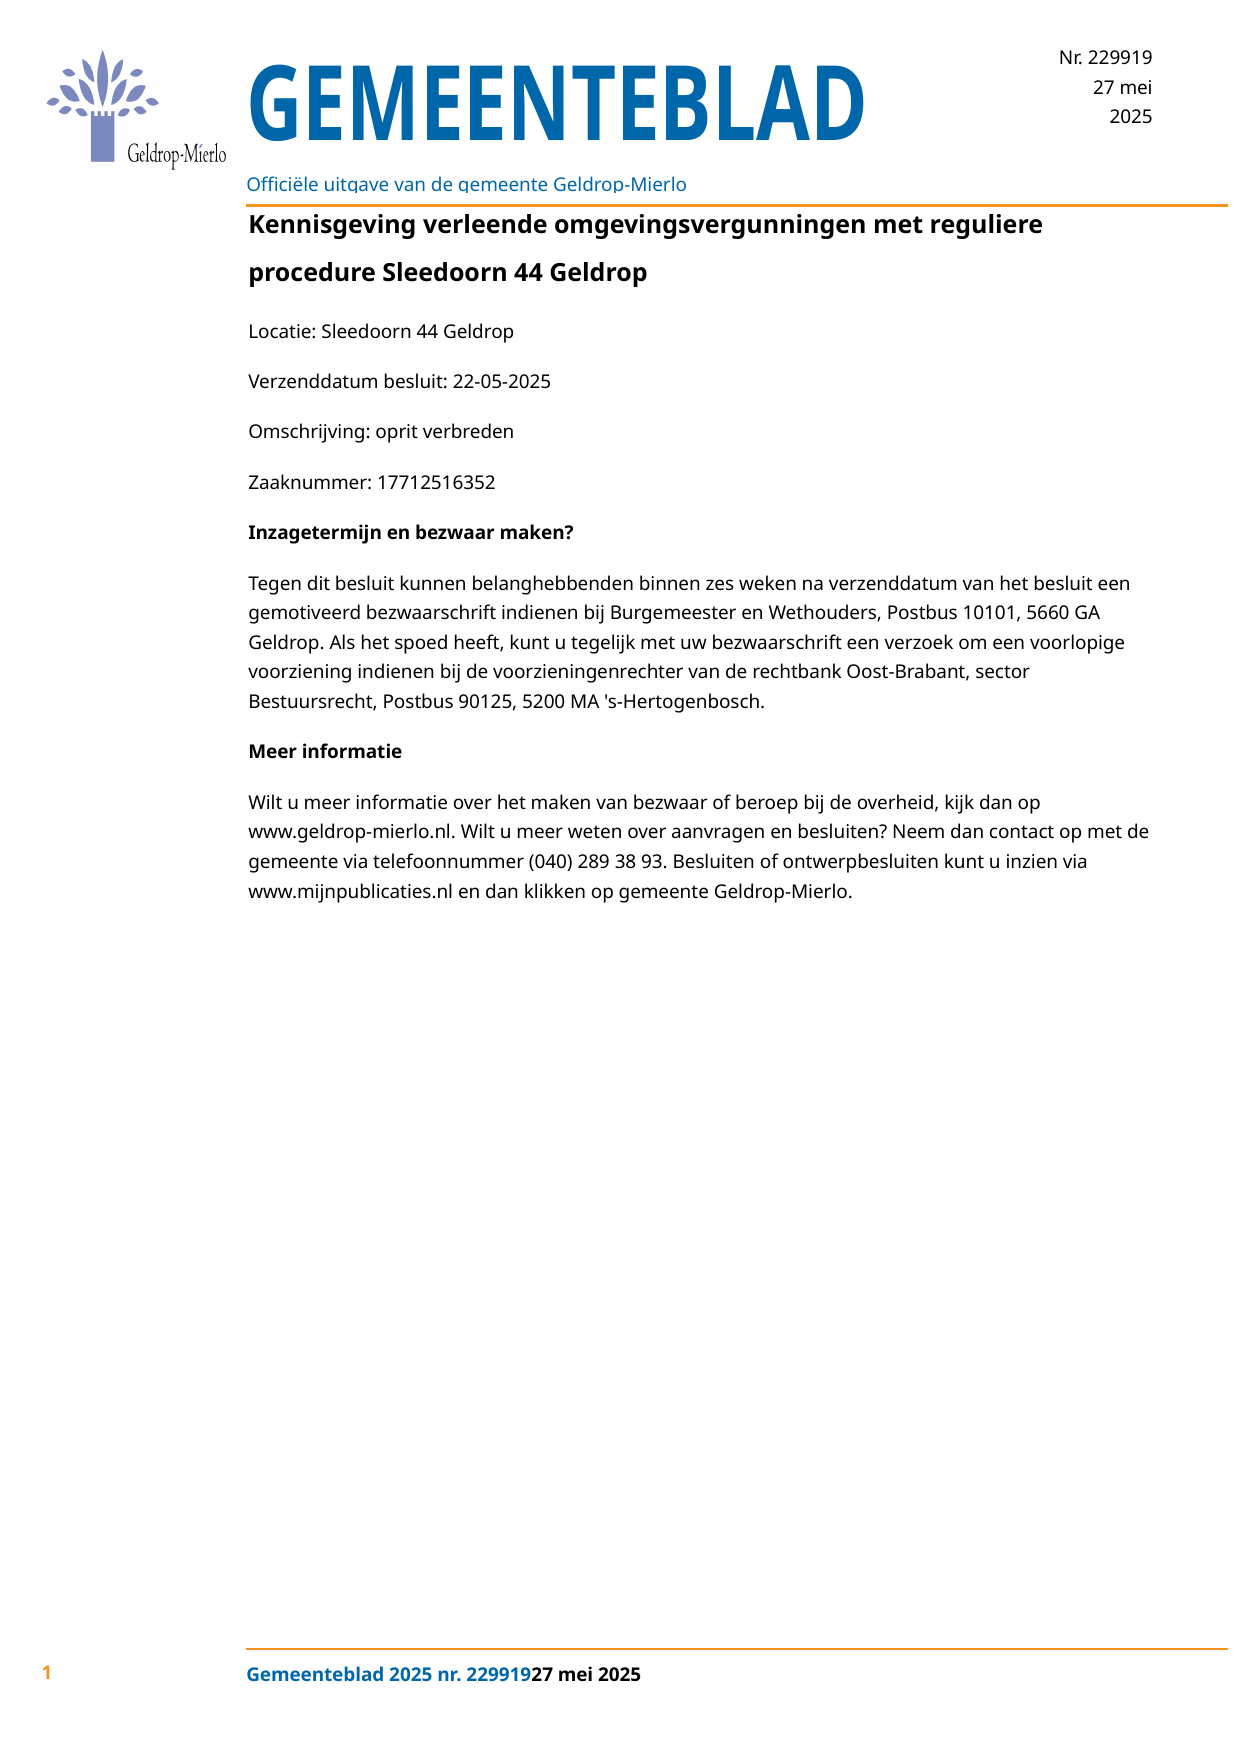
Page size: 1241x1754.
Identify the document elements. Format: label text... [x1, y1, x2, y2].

text Tegen dit besluit kunnen belanghebbenden binnen zes weken na verzenddatum van het besluit een gemotiveerd bezwaarschrift indienen bij Burgemeester en Wethouders, Postbus 10101, 5660 GA Geldrop. Als het spoed heeft, kunt u tegelijk met uw bezwaarschrift een verzoek om een voorlopige voorziening indienen bij de voorzieningenrechter van de rechtbank Oost-Brabant, sector Bestuursrecht, Postbus 90125, 5200 MA 's-Hertogenbosch. [248, 570, 1152, 714]
text Meer informatie [248, 739, 1152, 764]
text Locatie: Sleedoorn 44 Geldrop [248, 318, 1152, 344]
text Omschrijving: oprit verbreden [248, 419, 1152, 444]
text Verzenddatum besluit: 22-05-2025 [248, 368, 1152, 394]
text Wilt u meer informatie over het maken van bezwaar of beroep bij de overheid, kijk dan op www.geldrop-mierlo.nl. Wilt u meer weten over aanvragen en besluiten? Neem dan contact op met de gemeente via telefoonnummer (040) 289 38 93. Besluiten of ontwerpbesluiten kunt u inzien via www.mijnpublicaties.nl en dan klikken op gemeente Geldrop-Mierlo. [248, 789, 1152, 904]
picture [41, 47, 231, 172]
text Kennisgeving verleende omgevingsvergunningen met reguliere procedure Sleedoorn 44 Geldrop [248, 207, 1152, 288]
text Zaaknummer: 17712516352 [248, 469, 1152, 495]
text Inzagetermijn en bezwaar maken? [248, 519, 1152, 545]
